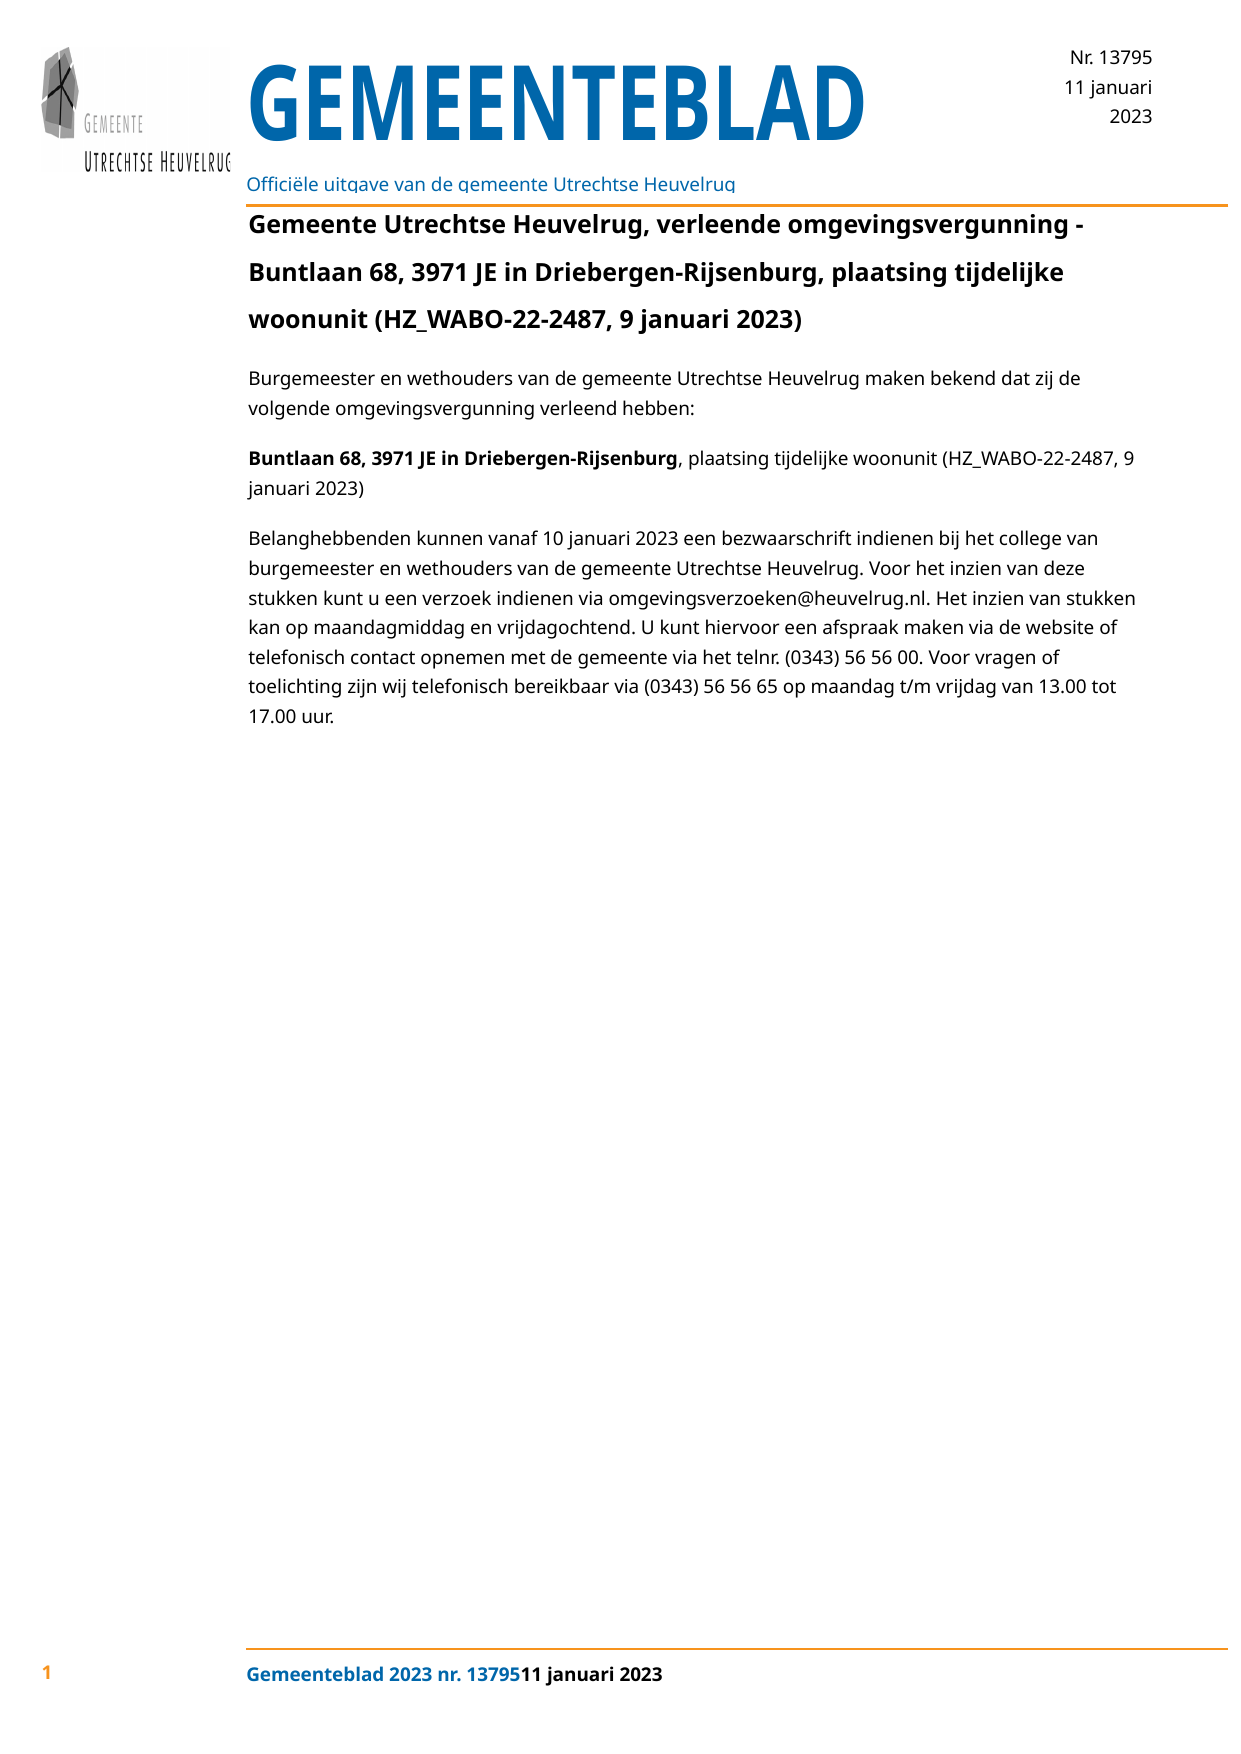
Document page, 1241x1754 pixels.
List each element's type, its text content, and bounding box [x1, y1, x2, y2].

text Burgemeester en wethouders van de gemeente Utrechtse Heuvelrug maken bekend dat zij de volgende omgevingsvergunning verleend hebben: [248, 366, 1152, 421]
text Gemeente Utrechtse Heuvelrug, verleende omgevingsvergunning - Buntlaan 68, 3971 JE in Driebergen-Rijsenburg, plaatsing tijdelijke woonunit (HZ_WABO-22-2487, 9 januari 2023) [248, 207, 1152, 336]
text Belanghebbenden kunnen vanaf 10 januari 2023 een bezwaarschrift indienen bij het college van burgemeester en wethouders van de gemeente Utrechtse Heuvelrug. Voor het inzien van deze stukken kunt u een verzoek indienen via omgevingsverzoeken@heuvelrug.nl. Het inzien van stukken kan op maandagmiddag en vrijdagochtend. U kunt hiervoor een afspraak maken via de website of telefonisch contact opnemen met de gemeente via het telnr. (0343) 56 56 00. Voor vragen of toelichting zijn wij telefonisch bereikbaar via (0343) 56 56 65 op maandag t/m vrijdag van 13.00 tot 17.00 uur. [248, 526, 1152, 729]
picture [41, 47, 231, 172]
text Buntlaan 68, 3971 JE in Driebergen-Rijsenburg, plaatsing tijdelijke woonunit (HZ_WABO-22-2487, 9 januari 2023) [248, 446, 1152, 501]
